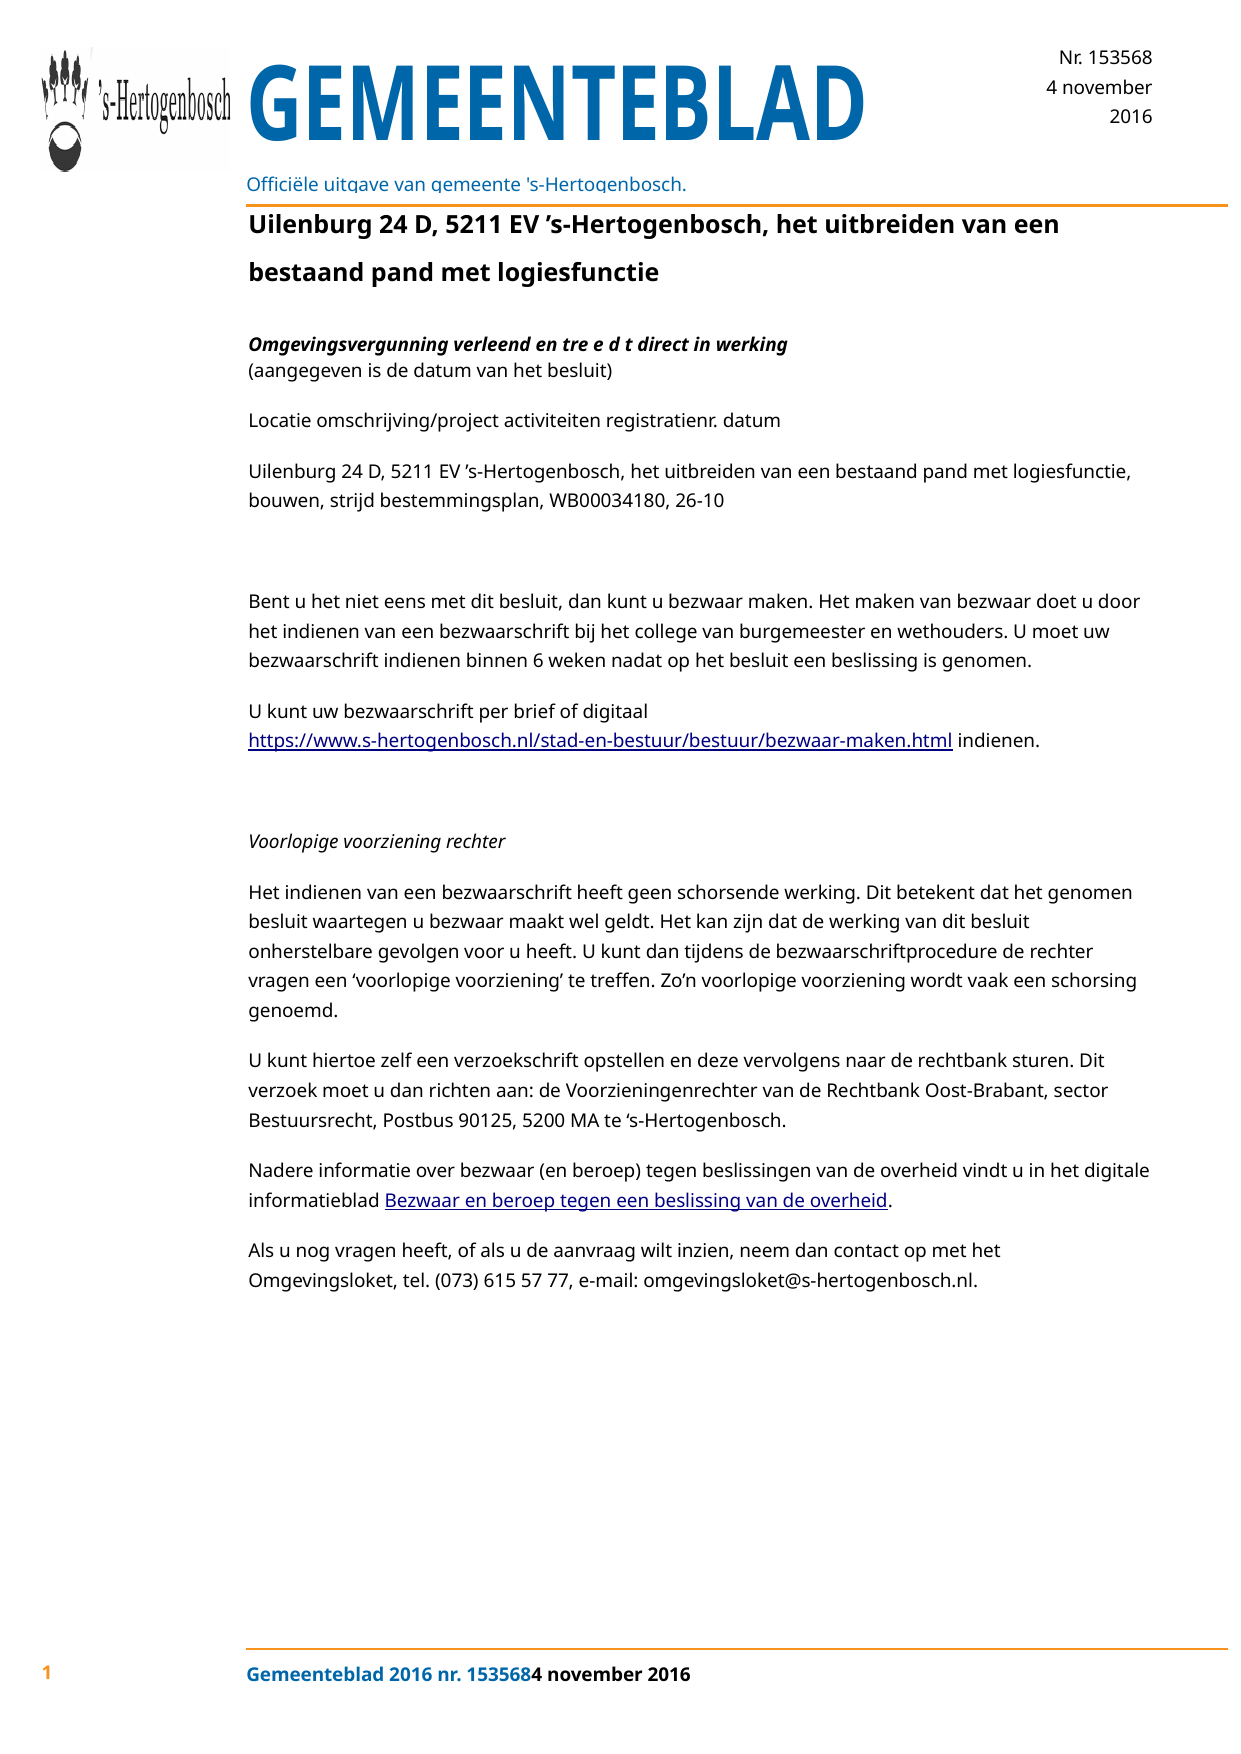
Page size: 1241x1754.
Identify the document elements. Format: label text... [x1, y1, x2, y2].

text Uilenburg 24 D, 5211 EV ’s-Hertogenbosch, het uitbreiden van een bestaand pand met logiesfunctie, bouwen, strijd bestemmingsplan, WB00034180, 26-10 [248, 458, 1152, 513]
text Locatie omschrijving/project activiteiten registratienr. datum [248, 408, 1152, 433]
text (aangegeven is de datum van het besluit) [248, 357, 1152, 383]
picture [41, 47, 231, 172]
text Uilenburg 24 D, 5211 EV ’s-Hertogenbosch, het uitbreiden van een bestaand pand met logiesfunctie [248, 207, 1152, 288]
text U kunt uw bezwaarschrift per brief of digitaal https://www.s-hertogenbosch.nl/stad-en-bestuur/bestuur/bezwaar-maken.html indienen. [248, 698, 1152, 753]
text Bent u het niet eens met dit besluit, dan kunt u bezwaar maken. Het maken van bezwaar doet u door het indienen van een bezwaarschrift bij het college van burgemeester en wethouders. U moet uw bezwaarschrift indienen binnen 6 weken nadat op het besluit een beslissing is genomen. [248, 588, 1152, 673]
text Als u nog vragen heeft, of als u de aanvraag wilt inzien, neem dan contact op met het Omgevingsloket, tel. (073) 615 57 77, e-mail: omgevingsloket@s-hertogenbosch.nl. [248, 1237, 1152, 1292]
text Omgevingsvergunning verleend en tre e d t direct in werking [248, 331, 1152, 357]
text Nadere informatie over bezwaar (en beroep) tegen beslissingen van de overheid vindt u in het digitale informatieblad Bezwaar en beroep tegen een beslissing van de overheid. [248, 1157, 1152, 1212]
text Het indienen van een bezwaarschrift heeft geen schorsende werking. Dit betekent dat het genomen besluit waartegen u bezwaar maakt wel geldt. Het kan zijn dat de werking van dit besluit onherstelbare gevolgen voor u heeft. U kunt dan tijdens de bezwaarschriftprocedure de rechter vragen een ‘voorlopige voorziening’ te treffen. Zo’n voorlopige voorziening wordt vaak een schorsing genoemd. [248, 879, 1152, 1023]
text Voorlopige voorziening rechter [248, 828, 1152, 854]
text U kunt hiertoe zelf een verzoekschrift opstellen en deze vervolgens naar de rechtbank sturen. Dit verzoek moet u dan richten aan: de Voorzieningenrechter van de Rechtbank Oost-Brabant, sector Bestuursrecht, Postbus 90125, 5200 MA te ‘s-Hertogenbosch. [248, 1048, 1152, 1132]
